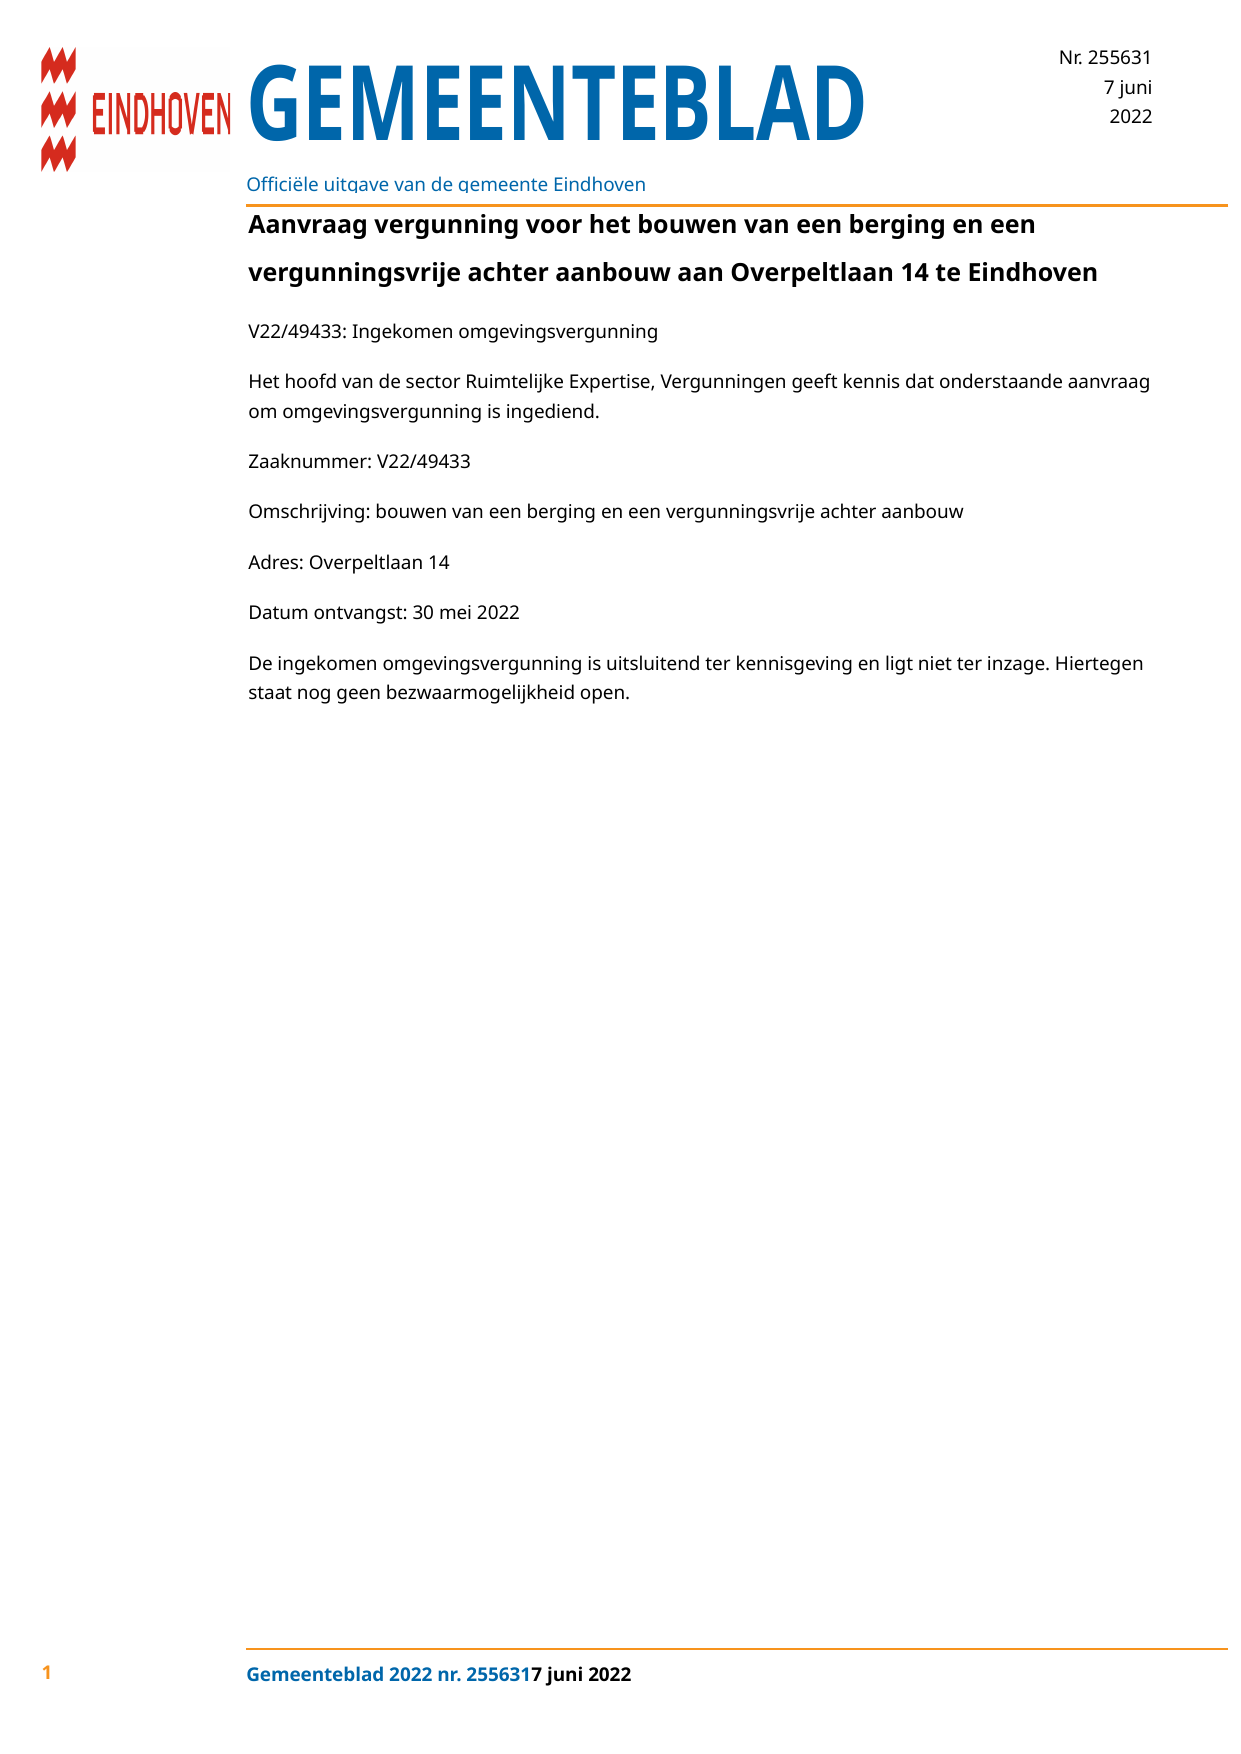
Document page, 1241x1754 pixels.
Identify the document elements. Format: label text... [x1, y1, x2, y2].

text Aanvraag vergunning voor het bouwen van een berging en een vergunningsvrije achter aanbouw aan Overpeltlaan 14 te Eindhoven [248, 207, 1152, 288]
text Adres: Overpeltlaan 14 [248, 549, 1152, 575]
text Datum ontvangst: 30 mei 2022 [248, 599, 1152, 625]
text Zaaknummer: V22/49433 [248, 448, 1152, 474]
text V22/49433: Ingekomen omgevingsvergunning [248, 318, 1152, 344]
text De ingekomen omgevingsvergunning is uitsluitend ter kennisgeving en ligt niet ter inzage. Hiertegen staat nog geen bezwaarmogelijkheid open. [248, 650, 1152, 705]
picture [41, 47, 231, 172]
text Omschrijving: bouwen van een berging en een vergunningsvrije achter aanbouw [248, 499, 1152, 524]
text Het hoofd van de sector Ruimtelijke Expertise, Vergunningen geeft kennis dat onderstaande aanvraag om omgevingsvergunning is ingediend. [248, 368, 1152, 424]
